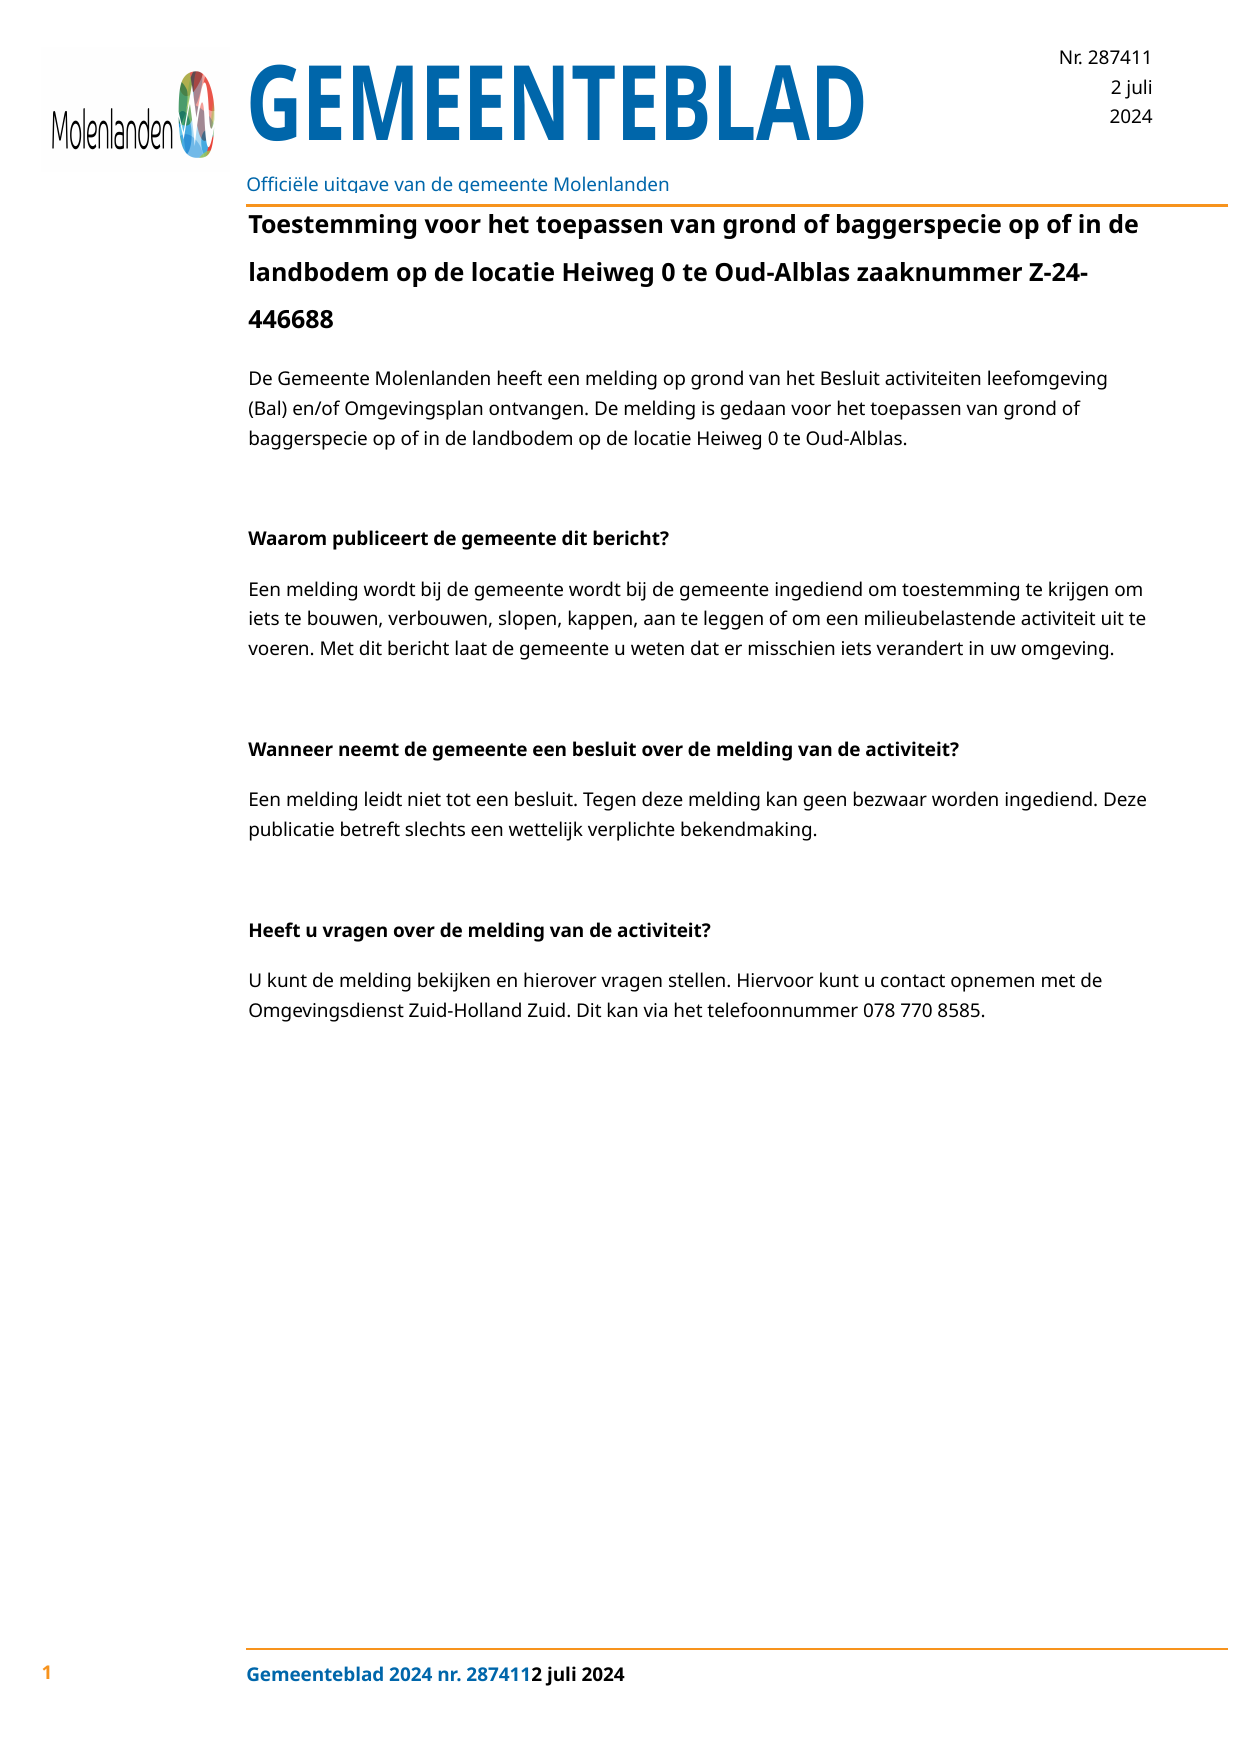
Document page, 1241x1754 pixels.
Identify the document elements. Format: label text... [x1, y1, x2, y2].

picture [41, 47, 231, 172]
text Waarom publiceert de gemeente dit bericht? [248, 526, 1152, 551]
text Wanneer neemt de gemeente een besluit over de melding van de activiteit? [248, 736, 1152, 762]
text U kunt de melding bekijken en hierover vragen stellen. Hiervoor kunt u contact opnemen met de Omgevingsdienst Zuid-Holland Zuid. Dit kan via het telefoonnummer 078 770 8585. [248, 967, 1152, 1022]
text Een melding wordt bij de gemeente wordt bij de gemeente ingediend om toestemming te krijgen om iets te bouwen, verbouwen, slopen, kappen, aan te leggen of om een milieubelastende activiteit uit te voeren. Met dit bericht laat de gemeente u weten dat er misschien iets verandert in uw omgeving. [248, 576, 1152, 661]
text Toestemming voor het toepassen van grond of baggerspecie op of in de landbodem op de locatie Heiweg 0 te Oud-Alblas zaaknummer Z-24-446688 [248, 207, 1152, 336]
text Heeft u vragen over de melding van de activiteit? [248, 917, 1152, 942]
text De Gemeente Molenlanden heeft een melding op grond van het Besluit activiteiten leefomgeving (Bal) en/of Omgevingsplan ontvangen. De melding is gedaan voor het toepassen van grond of baggerspecie op of in de landbodem op de locatie Heiweg 0 te Oud-Alblas. [248, 366, 1152, 450]
text Een melding leidt niet tot een besluit. Tegen deze melding kan geen bezwaar worden ingediend. Deze publicatie betreft slechts een wettelijk verplichte bekendmaking. [248, 786, 1152, 842]
